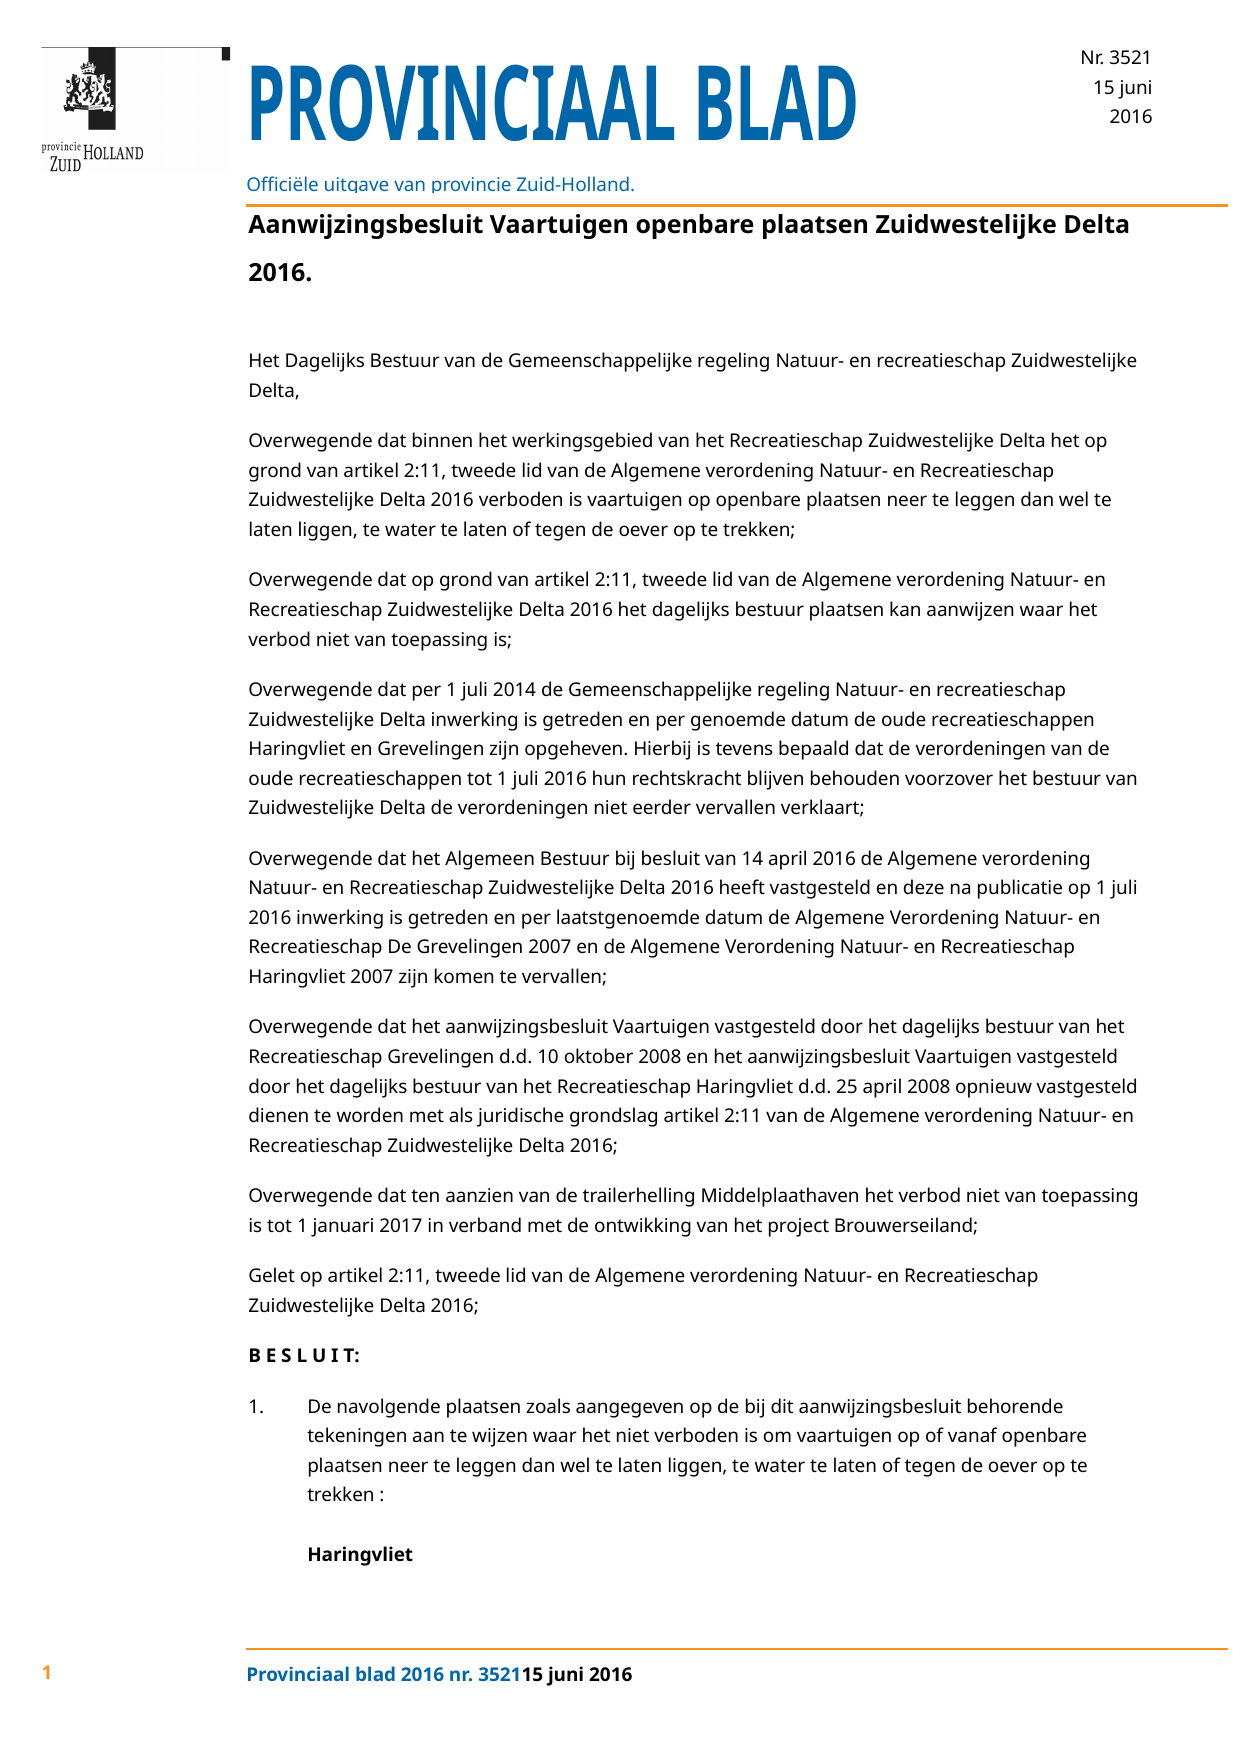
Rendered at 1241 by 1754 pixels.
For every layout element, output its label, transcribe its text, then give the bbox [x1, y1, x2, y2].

list Haringvliet [248, 1541, 1152, 1567]
text Overwegende dat op grond van artikel 2:11, tweede lid van de Algemene verordening Natuur- en Recreatieschap Zuidwestelijke Delta 2016 het dagelijks bestuur plaatsen kan aanwijzen waar het verbod niet van toepassing is; [248, 567, 1152, 652]
list De navolgende plaatsen zoals aangegeven op de bij dit aanwijzingsbesluit behorende tekeningen aan te wijzen waar het niet verboden is om vaartuigen op of vanaf openbare plaatsen neer te leggen dan wel te laten liggen, te water te laten of tegen de oever op te trekken : [248, 1393, 1152, 1507]
text B E S L U I T: [248, 1342, 1152, 1368]
text Gelet op artikel 2:11, tweede lid van de Algemene verordening Natuur- en Recreatieschap Zuidwestelijke Delta 2016; [248, 1262, 1152, 1318]
text Overwegende dat ten aanzien van de trailerhelling Middelplaathaven het verbod niet van toepassing is tot 1 januari 2017 in verband met de ontwikking van het project Brouwerseiland; [248, 1182, 1152, 1238]
text Overwegende dat binnen het werkingsgebied van het Recreatieschap Zuidwestelijke Delta het op grond van artikel 2:11, tweede lid van de Algemene verordening Natuur- en Recreatieschap Zuidwestelijke Delta 2016 verboden is vaartuigen op openbare plaatsen neer te leggen dan wel te laten liggen, te water te laten of tegen de oever op te trekken; [248, 427, 1152, 542]
text Overwegende dat per 1 juli 2014 de Gemeenschappelijke regeling Natuur- en recreatieschap Zuidwestelijke Delta inwerking is getreden en per genoemde datum de oude recreatieschappen Haringvliet en Grevelingen zijn opgeheven. Hierbij is tevens bepaald dat de verordeningen van de oude recreatieschappen tot 1 juli 2016 hun rechtskracht blijven behouden voorzover het bestuur van Zuidwestelijke Delta de verordeningen niet eerder vervallen verklaart; [248, 676, 1152, 820]
text Overwegende dat het Algemeen Bestuur bij besluit van 14 april 2016 de Algemene verordening Natuur- en Recreatieschap Zuidwestelijke Delta 2016 heeft vastgesteld en deze na publicatie op 1 juli 2016 inwerking is getreden en per laatstgenoemde datum de Algemene Verordening Natuur- en Recreatieschap De Grevelingen 2007 en de Algemene Verordening Natuur- en Recreatieschap Haringvliet 2007 zijn komen te vervallen; [248, 845, 1152, 989]
text Overwegende dat het aanwijzingsbesluit Vaartuigen vastgesteld door het dagelijks bestuur van het Recreatieschap Grevelingen d.d. 10 oktober 2008 en het aanwijzingsbesluit Vaartuigen vastgesteld door het dagelijks bestuur van het Recreatieschap Haringvliet d.d. 25 april 2008 opnieuw vastgesteld dienen te worden met als juridische grondslag artikel 2:11 van de Algemene verordening Natuur- en Recreatieschap Zuidwestelijke Delta 2016; [248, 1014, 1152, 1158]
text Aanwijzingsbesluit Vaartuigen openbare plaatsen Zuidwestelijke Delta 2016. [248, 207, 1152, 288]
text Het Dagelijks Bestuur van de Gemeenschappelijke regeling Natuur- en recreatieschap Zuidwestelijke Delta, [248, 347, 1152, 403]
picture [41, 47, 231, 172]
